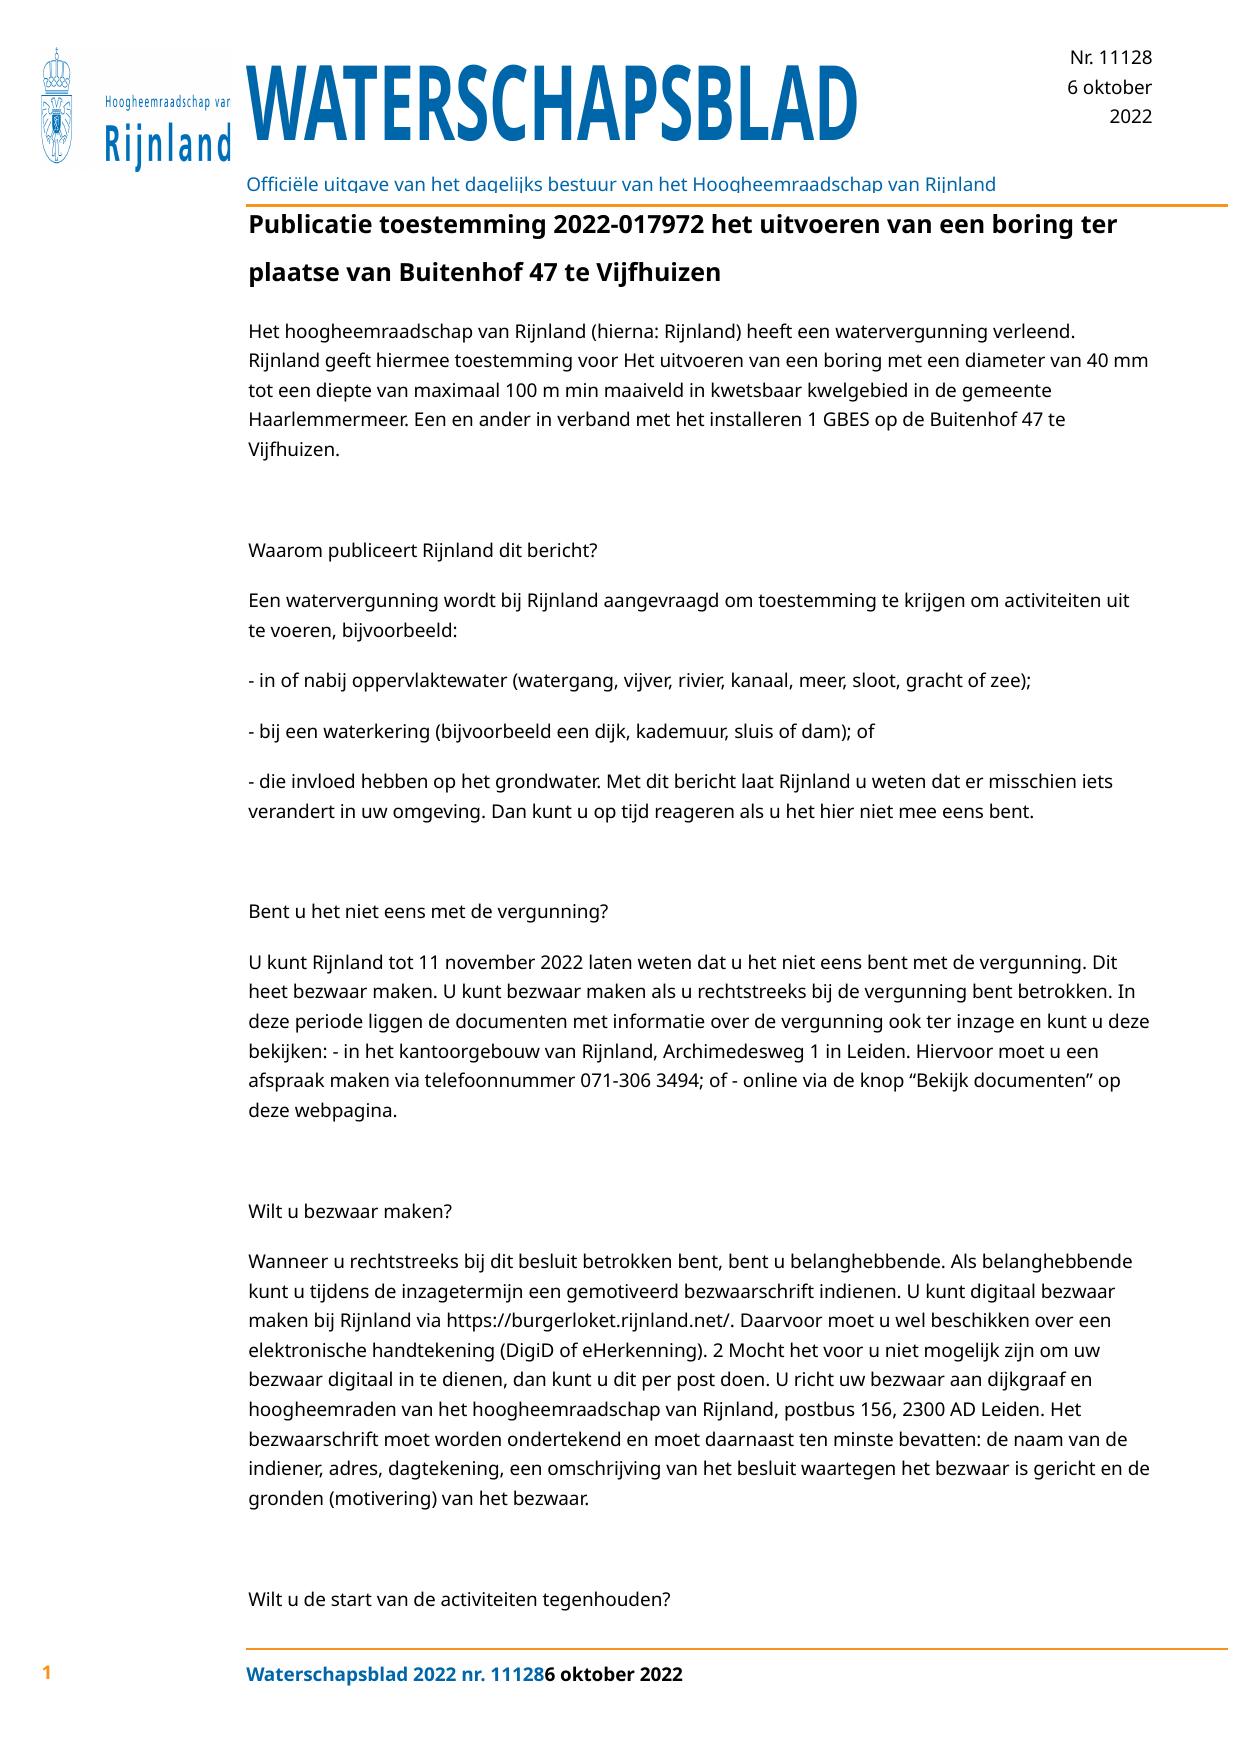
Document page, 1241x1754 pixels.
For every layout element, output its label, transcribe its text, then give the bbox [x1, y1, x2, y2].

text - bij een waterkering (bijvoorbeeld een dijk, kademuur, sluis of dam); of [248, 718, 1152, 744]
text Bent u het niet eens met de vergunning? [248, 899, 1152, 924]
text Wilt u de start van de activiteiten tegenhouden? [248, 1586, 1152, 1612]
text Publicatie toestemming 2022-017972 het uitvoeren van een boring ter plaatse van Buitenhof 47 te Vijfhuizen [248, 207, 1152, 288]
picture [41, 47, 231, 172]
text Waarom publiceert Rijnland dit bericht? [248, 537, 1152, 563]
text U kunt Rijnland tot 11 november 2022 laten weten dat u het niet eens bent met de vergunning. Dit heet bezwaar maken. U kunt bezwaar maken als u rechtstreeks bij de vergunning bent betrokken. In deze periode liggen de documenten met informatie over de vergunning ook ter inzage en kunt u deze bekijken: - in het kantoorgebouw van Rijnland, Archimedesweg 1 in Leiden. Hiervoor moet u een afspraak maken via telefoonnummer 071-306 3494; of - online via de knop “Bekijk documenten” op deze webpagina. [248, 949, 1152, 1123]
text Wilt u bezwaar maken? [248, 1198, 1152, 1224]
text Het hoogheemraadschap van Rijnland (hierna: Rijnland) heeft een watervergunning verleend. Rijnland geeft hiermee toestemming voor Het uitvoeren van een boring met een diameter van 40 mm tot een diepte van maximaal 100 m min maaiveld in kwetsbaar kwelgebied in de gemeente Haarlemmermeer. Een en ander in verband met het installeren 1 GBES op de Buitenhof 47 te Vijfhuizen. [248, 318, 1152, 462]
text Een watervergunning wordt bij Rijnland aangevraagd om toestemming te krijgen om activiteiten uit te voeren, bijvoorbeeld: [248, 587, 1152, 643]
text - in of nabij oppervlaktewater (watergang, vijver, rivier, kanaal, meer, sloot, gracht of zee); [248, 667, 1152, 693]
text - die invloed hebben op het grondwater. Met dit bericht laat Rijnland u weten dat er misschien iets verandert in uw omgeving. Dan kunt u op tijd reageren als u het hier niet mee eens bent. [248, 768, 1152, 824]
text Wanneer u rechtstreeks bij dit besluit betrokken bent, bent u belanghebbende. Als belanghebbende kunt u tijdens de inzagetermijn een gemotiveerd bezwaarschrift indienen. U kunt digitaal bezwaar maken bij Rijnland via https://burgerloket.rijnland.net/. Daarvoor moet u wel beschikken over een elektronische handtekening (DigiD of eHerkenning). 2 Mocht het voor u niet mogelijk zijn om uw bezwaar digitaal in te dienen, dan kunt u dit per post doen. U richt uw bezwaar aan dijkgraaf en hoogheemraden van het hoogheemraadschap van Rijnland, postbus 156, 2300 AD Leiden. Het bezwaarschrift moet worden ondertekend en moet daarnaast ten minste bevatten: de naam van de indiener, adres, dagtekening, een omschrijving van het besluit waartegen het bezwaar is gericht en de gronden (motivering) van het bezwaar. [248, 1248, 1152, 1511]
